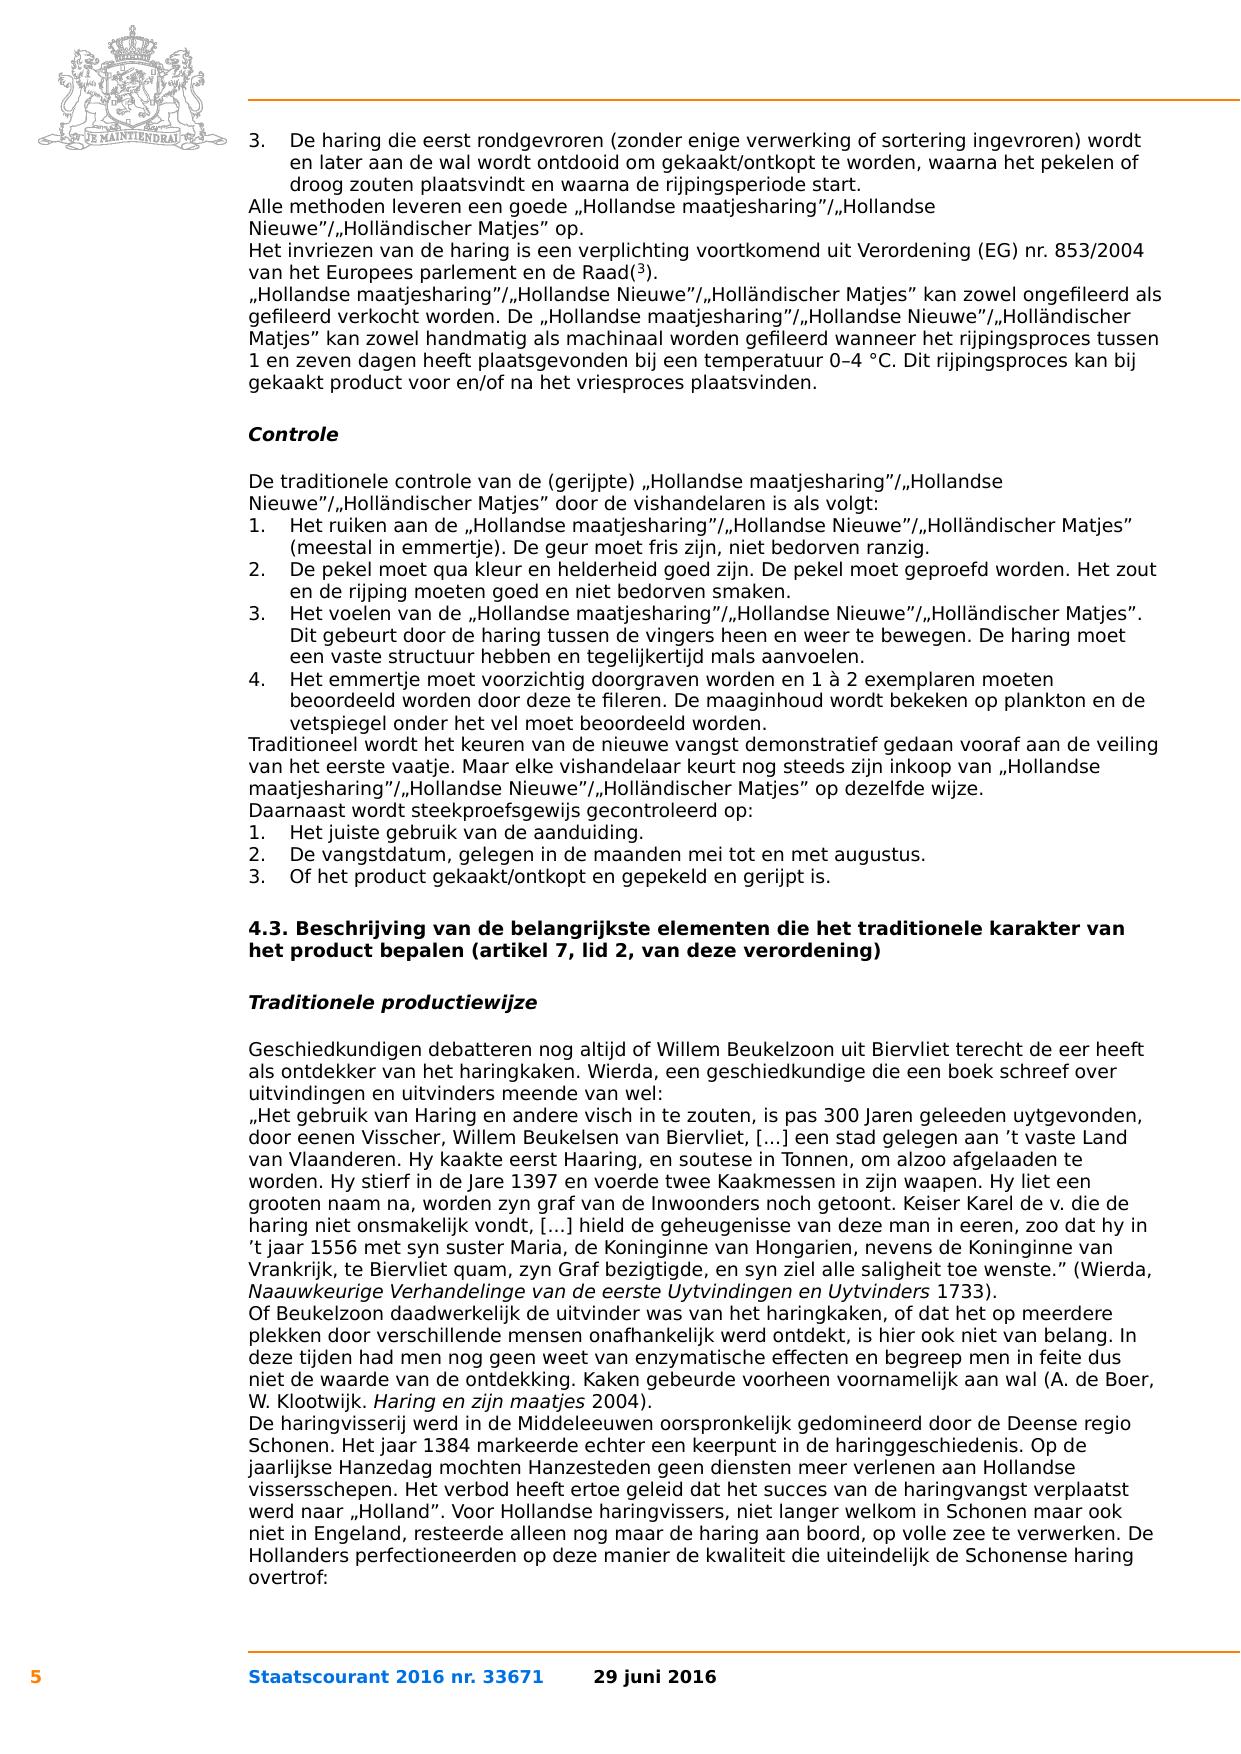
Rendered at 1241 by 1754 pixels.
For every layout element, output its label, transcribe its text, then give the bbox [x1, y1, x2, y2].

text 3. Het voelen van de „Hollandse maatjesharing”/„Hollandse Nieuwe”/„Holländischer Matjes”. Dit gebeurt door de haring tussen de vingers heen en weer te bewegen. De haring moet een vaste structuur hebben en tegelijkertijd mals aanvoelen. [248, 602, 1163, 668]
text Daarnaast wordt steekproefsgewijs gecontroleerd op: [248, 800, 1163, 822]
picture [38, 25, 227, 150]
text Of Beukelzoon daadwerkelijk de uitvinder was van het haringkaken, of dat het op meerdere plekken door verschillende mensen onafhankelijk werd ontdekt, is hier ook niet van belang. In deze tijden had men nog geen weet van enzymatische effecten en begreep men in feite dus niet de waarde van de ontdekking. Kaken gebeurde voorheen voornamelijk aan wal (A. de Boer, W. Klootwijk. Haring en zijn maatjes 2004). [248, 1303, 1163, 1413]
text Geschiedkundigen debatteren nog altijd of Willem Beukelzoon uit Biervliet terecht de eer heeft als ontdekker van het haringkaken. Wierda, een geschiedkundige die een boek schreef over uitvindingen en uitvinders meende van wel: [248, 1039, 1163, 1105]
text 4. Het emmertje moet voorzichtig doorgraven worden en 1 à 2 exemplaren moeten beoordeeld worden door deze te fileren. De maaginhoud wordt bekeken op plankton en de vetspiegel onder het vel moet beoordeeld worden. [248, 668, 1163, 734]
text „Het gebruik van Haring en andere visch in te zouten, is pas 300 Jaren geleeden uytgevonden, door eenen Visscher, Willem Beukelsen van Biervliet, [...] een stad gelegen aan ’t vaste Land van Vlaanderen. Hy kaakte eerst Haaring, en soutese in Tonnen, om alzoo afgelaaden te worden. Hy stierf in de Jare 1397 en voerde twee Kaakmessen in zijn waapen. Hy liet een grooten naam na, worden zyn graf van de Inwoonders noch getoont. Keiser Karel de v. die de haring niet onsmakelijk vondt, [...] hield de geheugenisse van deze man in eeren, zoo dat hy in ’t jaar 1556 met syn suster Maria, de Koninginne van Hongarien, nevens de Koninginne van Vrankrijk, te Biervliet quam, zyn Graf bezigtigde, en syn ziel alle saligheit toe wenste.” (Wierda, Naauwkeurige Verhandelinge van de eerste Uytvindingen en Uytvinders 1733). [248, 1105, 1163, 1303]
text 3. Of het product gekaakt/ontkopt en gepekeld en gerijpt is. [248, 866, 1163, 888]
text 2. De vangstdatum, gelegen in de maanden mei tot en met augustus. [248, 844, 1163, 866]
text Traditioneel wordt het keuren van de nieuwe vangst demonstratief gedaan vooraf aan de veiling van het eerste vaatje. Maar elke vishandelaar keurt nog steeds zijn inkoop van „Hollandse maatjesharing”/„Hollandse Nieuwe”/„Holländischer Matjes” op dezelfde wijze. [248, 734, 1163, 800]
text Alle methoden leveren een goede „Hollandse maatjesharing”/„Hollandse Nieuwe”/„Holländischer Matjes” op. [248, 196, 1163, 240]
subtitle Controle [248, 424, 1163, 446]
text 2. De pekel moet qua kleur en helderheid goed zijn. De pekel moet geproefd worden. Het zout en de rijping moeten goed en niet bedorven smaken. [248, 558, 1163, 602]
text De traditionele controle van de (gerijpte) „Hollandse maatjesharing”/„Hollandse Nieuwe”/„Holländischer Matjes” door de vishandelaren is als volgt: [248, 471, 1163, 514]
subtitle 4.3. Beschrijving van de belangrijkste elementen die het traditionele karakter van het product bepalen (artikel 7, lid 2, van deze verordening) [248, 918, 1163, 962]
text 1. Het juiste gebruik van de aanduiding. [248, 822, 1163, 844]
text „Hollandse maatjesharing”/„Hollandse Nieuwe”/„Holländischer Matjes” kan zowel ongefileerd als gefileerd verkocht worden. De „Hollandse maatjesharing”/„Hollandse Nieuwe”/„Holländischer Matjes” kan zowel handmatig als machinaal worden gefileerd wanneer het rijpingsproces tussen 1 en zeven dagen heeft plaatsgevonden bij een temperatuur 0–4 °C. Dit rijpingsproces kan bij gekaakt product voor en/of na het vriesproces plaatsvinden. [248, 284, 1163, 394]
text 1. Het ruiken aan de „Hollandse maatjesharing”/„Hollandse Nieuwe”/„Holländischer Matjes” (meestal in emmertje). De geur moet fris zijn, niet bedorven ranzig. [248, 514, 1163, 558]
text Het invriezen van de haring is een verplichting voortkomend uit Verordening (EG) nr. 853/2004 van het Europees parlement en de Raad(3). [248, 240, 1163, 284]
text 3. De haring die eerst rondgevroren (zonder enige verwerking of sortering ingevroren) wordt en later aan de wal wordt ontdooid om gekaakt/ontkopt te worden, waarna het pekelen of droog zouten plaatsvindt en waarna de rijpingsperiode start. [248, 130, 1163, 196]
subtitle Traditionele productiewijze [248, 992, 1163, 1014]
text De haringvisserij werd in de Middeleeuwen oorspronkelijk gedomineerd door de Deense regio Schonen. Het jaar 1384 markeerde echter een keerpunt in de haringgeschiedenis. Op de jaarlijkse Hanzedag mochten Hanzesteden geen diensten meer verlenen aan Hollandse vissersschepen. Het verbod heeft ertoe geleid dat het succes van de haringvangst verplaatst werd naar „Holland”. Voor Hollandse haringvissers, niet langer welkom in Schonen maar ook niet in Engeland, resteerde alleen nog maar de haring aan boord, op volle zee te verwerken. De Hollanders perfectioneerden op deze manier de kwaliteit die uiteindelijk de Schonense haring overtrof: [248, 1413, 1163, 1589]
